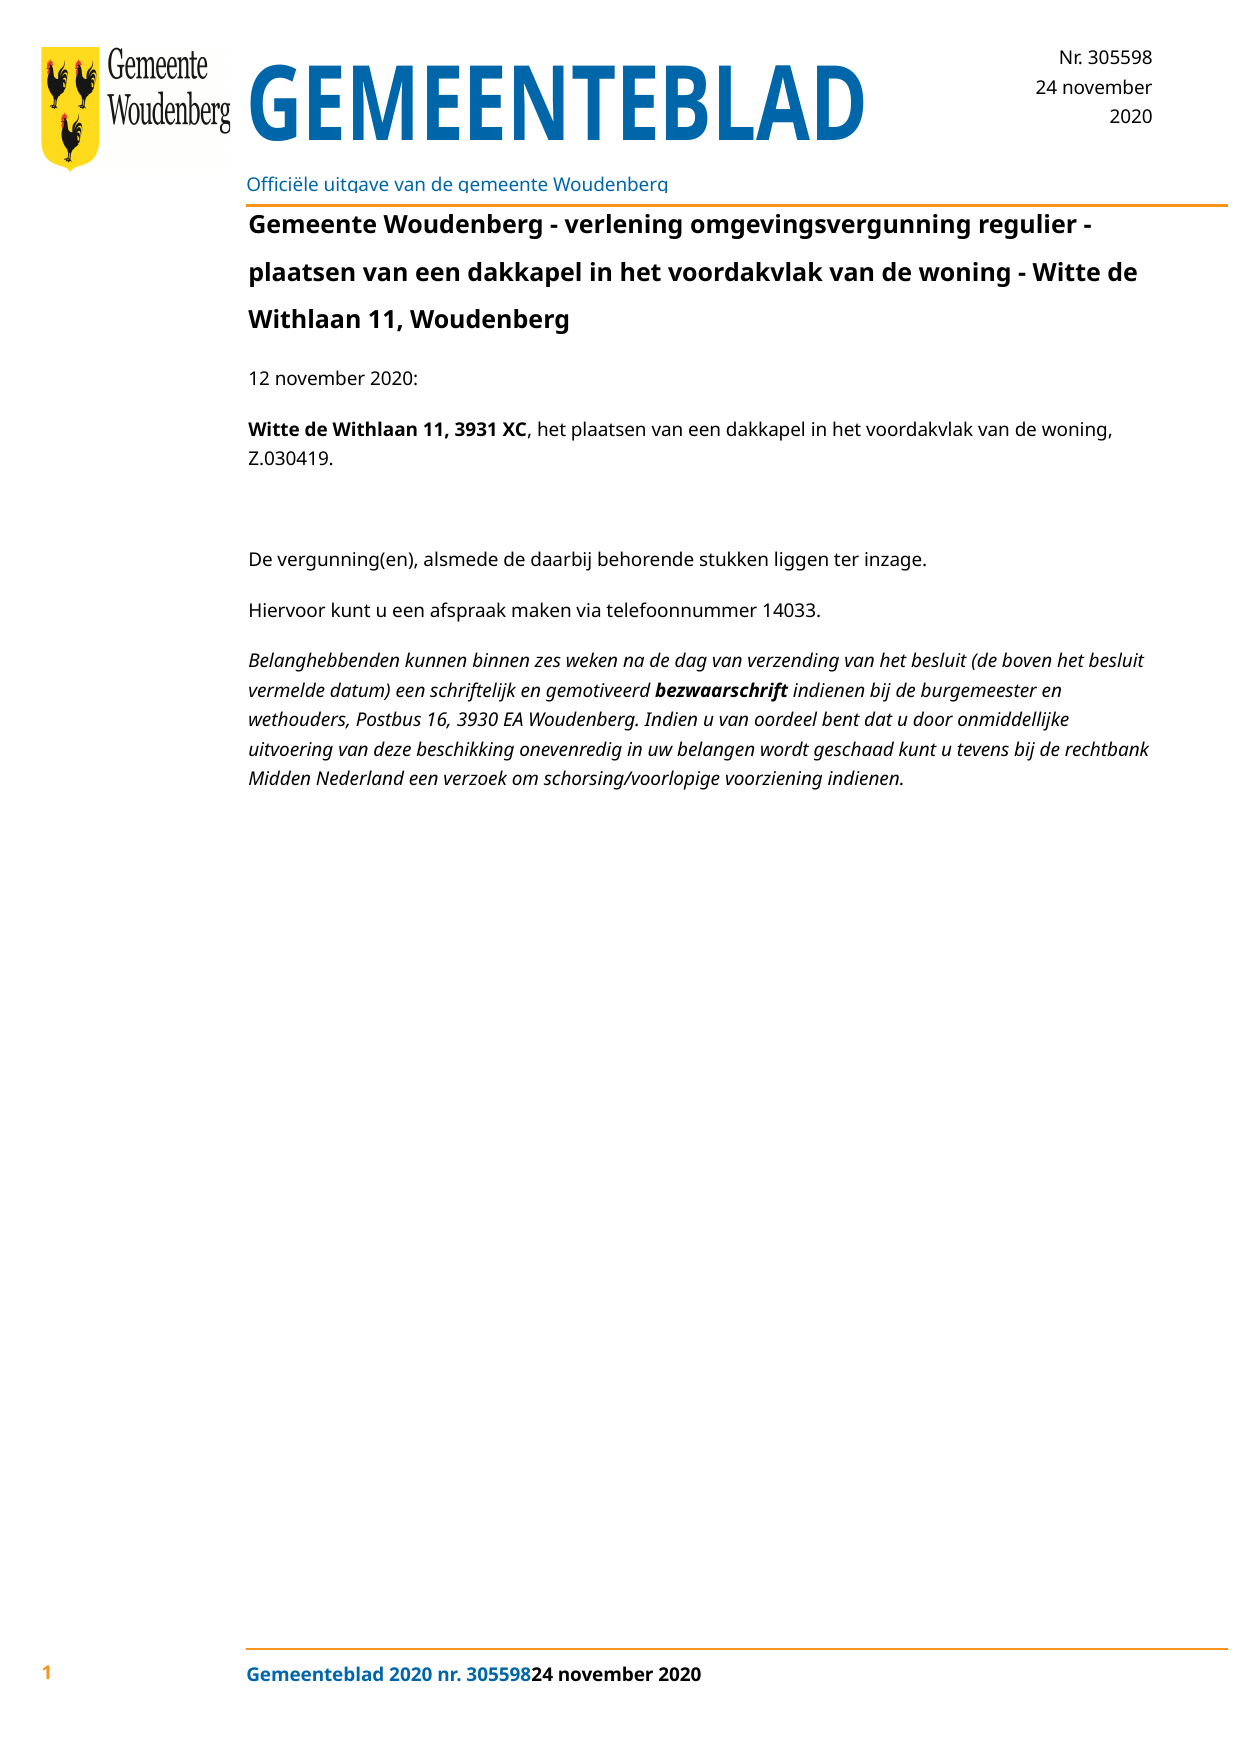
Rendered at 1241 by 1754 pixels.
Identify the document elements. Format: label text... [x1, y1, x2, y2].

picture [41, 47, 231, 172]
text Gemeente Woudenberg - verlening omgevingsvergunning regulier - plaatsen van een dakkapel in het voordakvlak van de woning - Witte de Withlaan 11, Woudenberg [248, 207, 1152, 336]
text 12 november 2020: [248, 366, 1152, 391]
text Belanghebbenden kunnen binnen zes weken na de dag van verzending van het besluit (de boven het besluit vermelde datum) een schriftelijk en gemotiveerd bezwaarschrift indienen bij de burgemeester en wethouders, Postbus 16, 3930 EA Woudenberg. Indien u van oordeel bent dat u door onmiddellijke uitvoering van deze beschikking onevenredig in uw belangen wordt geschaad kunt u tevens bij de rechtbank Midden Nederland een verzoek om schorsing/voorlopige voorziening indienen. [248, 647, 1152, 791]
text De vergunning(en), alsmede de daarbij behorende stukken liggen ter inzage. [248, 546, 1152, 572]
text Witte de Withlaan 11, 3931 XC, het plaatsen van een dakkapel in het voordakvlak van de woning, Z.030419. [248, 416, 1152, 471]
text Hiervoor kunt u een afspraak maken via telefoonnummer 14033. [248, 597, 1152, 622]
